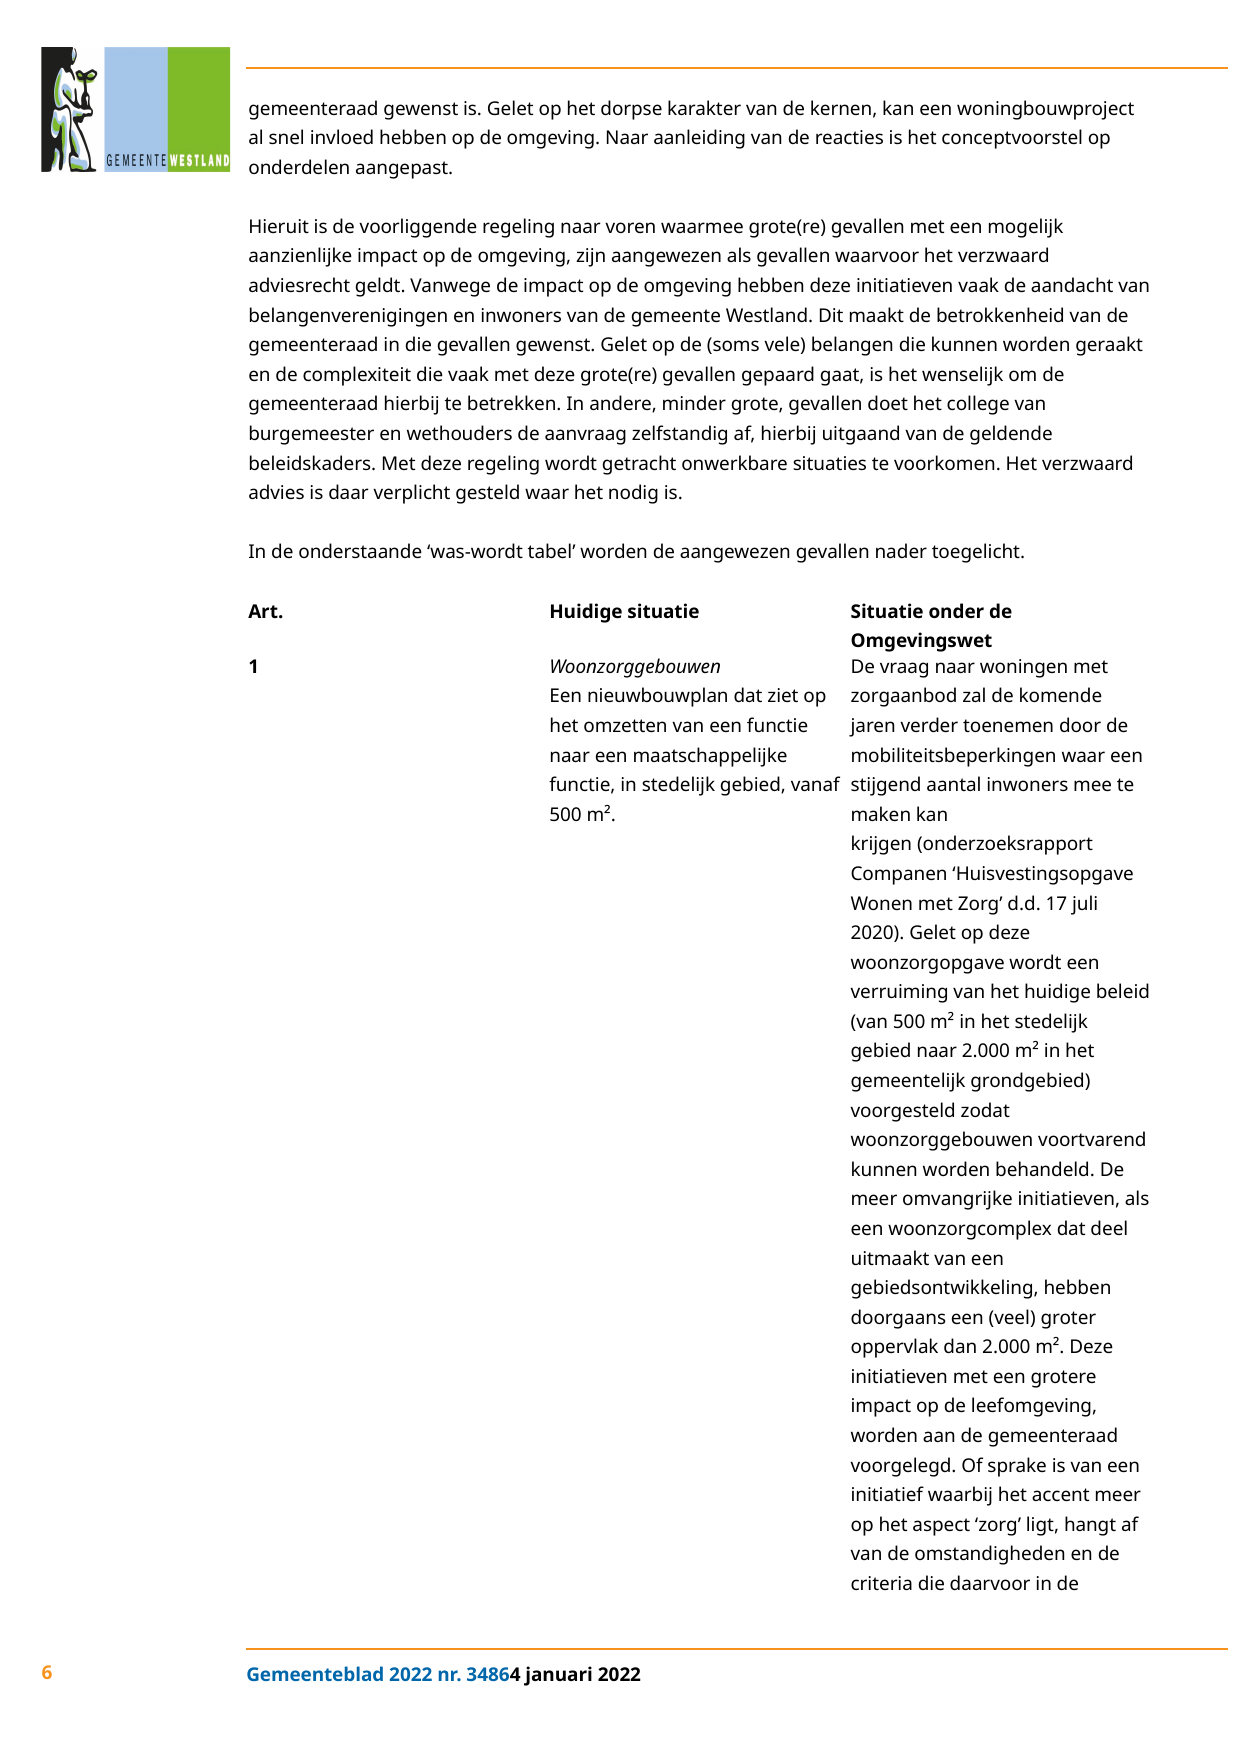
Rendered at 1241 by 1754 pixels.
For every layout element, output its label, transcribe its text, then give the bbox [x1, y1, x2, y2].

text In de onderstaande ‘was-wordt tabel’ worden de aangewezen gevallen nader toegelicht. [248, 538, 1152, 564]
text Hieruit is de voorliggende regeling naar voren waarmee grote(re) gevallen met een mogelijk aanzienlijke impact op de omgeving, zijn aangewezen als gevallen waarvoor het verzwaard adviesrecht geldt. Vanwege de impact op de omgeving hebben deze initiatieven vaak de aandacht van belangenverenigingen en inwoners van de gemeente Westland. Dit maakt de betrokkenheid van de gemeenteraad in die gevallen gewenst. Gelet op de (soms vele) belangen die kunnen worden geraakt en de complexiteit die vaak met deze grote(re) gevallen gepaard gaat, is het wenselijk om de gemeenteraad hierbij te betrekken. In andere, minder grote, gevallen doet het college van burgemeester en wethouders de aanvraag zelfstandig af, hierbij uitgaand van de geldende beleidskaders. Met deze regeling wordt getracht onwerkbare situaties te voorkomen. Het verzwaard advies is daar verplicht gesteld waar het nodig is. [248, 213, 1152, 505]
table_cell Woonzorggebouwen Een nieuwbouwplan dat ziet op het omzetten van een functie naar een maatschappelijke functie, in stedelijk gebied, vanaf 500 m². [549, 653, 850, 1596]
text gemeenteraad gewenst is. Gelet op het dorpse karakter van de kernen, kan een woningbouwproject al snel invloed hebben op de omgeving. Naar aanleiding van de reacties is het conceptvoorstel op onderdelen aangepast. [248, 95, 1152, 180]
table_header Huidige situatie [549, 598, 850, 653]
table_cell 1 [248, 653, 549, 1596]
table_cell De vraag naar woningen met zorgaanbod zal de komende jaren verder toenemen door de mobiliteitsbeperkingen waar een stijgend aantal inwoners mee te maken kan krijgen (onderzoeksrapport Companen ‘Huisvestingsopgave Wonen met Zorg’ d.d. 17 juli 2020). Gelet op deze woonzorgopgave wordt een verruiming van het huidige beleid (van 500 m² in het stedelijk gebied naar 2.000 m² in het gemeentelijk grondgebied) voorgesteld zodat woonzorggebouwen voortvarend kunnen worden behandeld. De meer omvangrijke initiatieven, als een woonzorgcomplex dat deel uitmaakt van een gebiedsontwikkeling, hebben doorgaans een (veel) groter oppervlak dan 2.000 m². Deze initiatieven met een grotere impact op de leefomgeving, worden aan de gemeenteraad voorgelegd. Of sprake is van een initiatief waarbij het accent meer op het aspect ‘zorg’ ligt, hangt af van de omstandigheden en de criteria die daarvoor in de [850, 653, 1152, 1596]
table_header Situatie onder de Omgevingswet [850, 598, 1152, 653]
picture [41, 47, 231, 172]
table_header Art. [248, 598, 549, 653]
